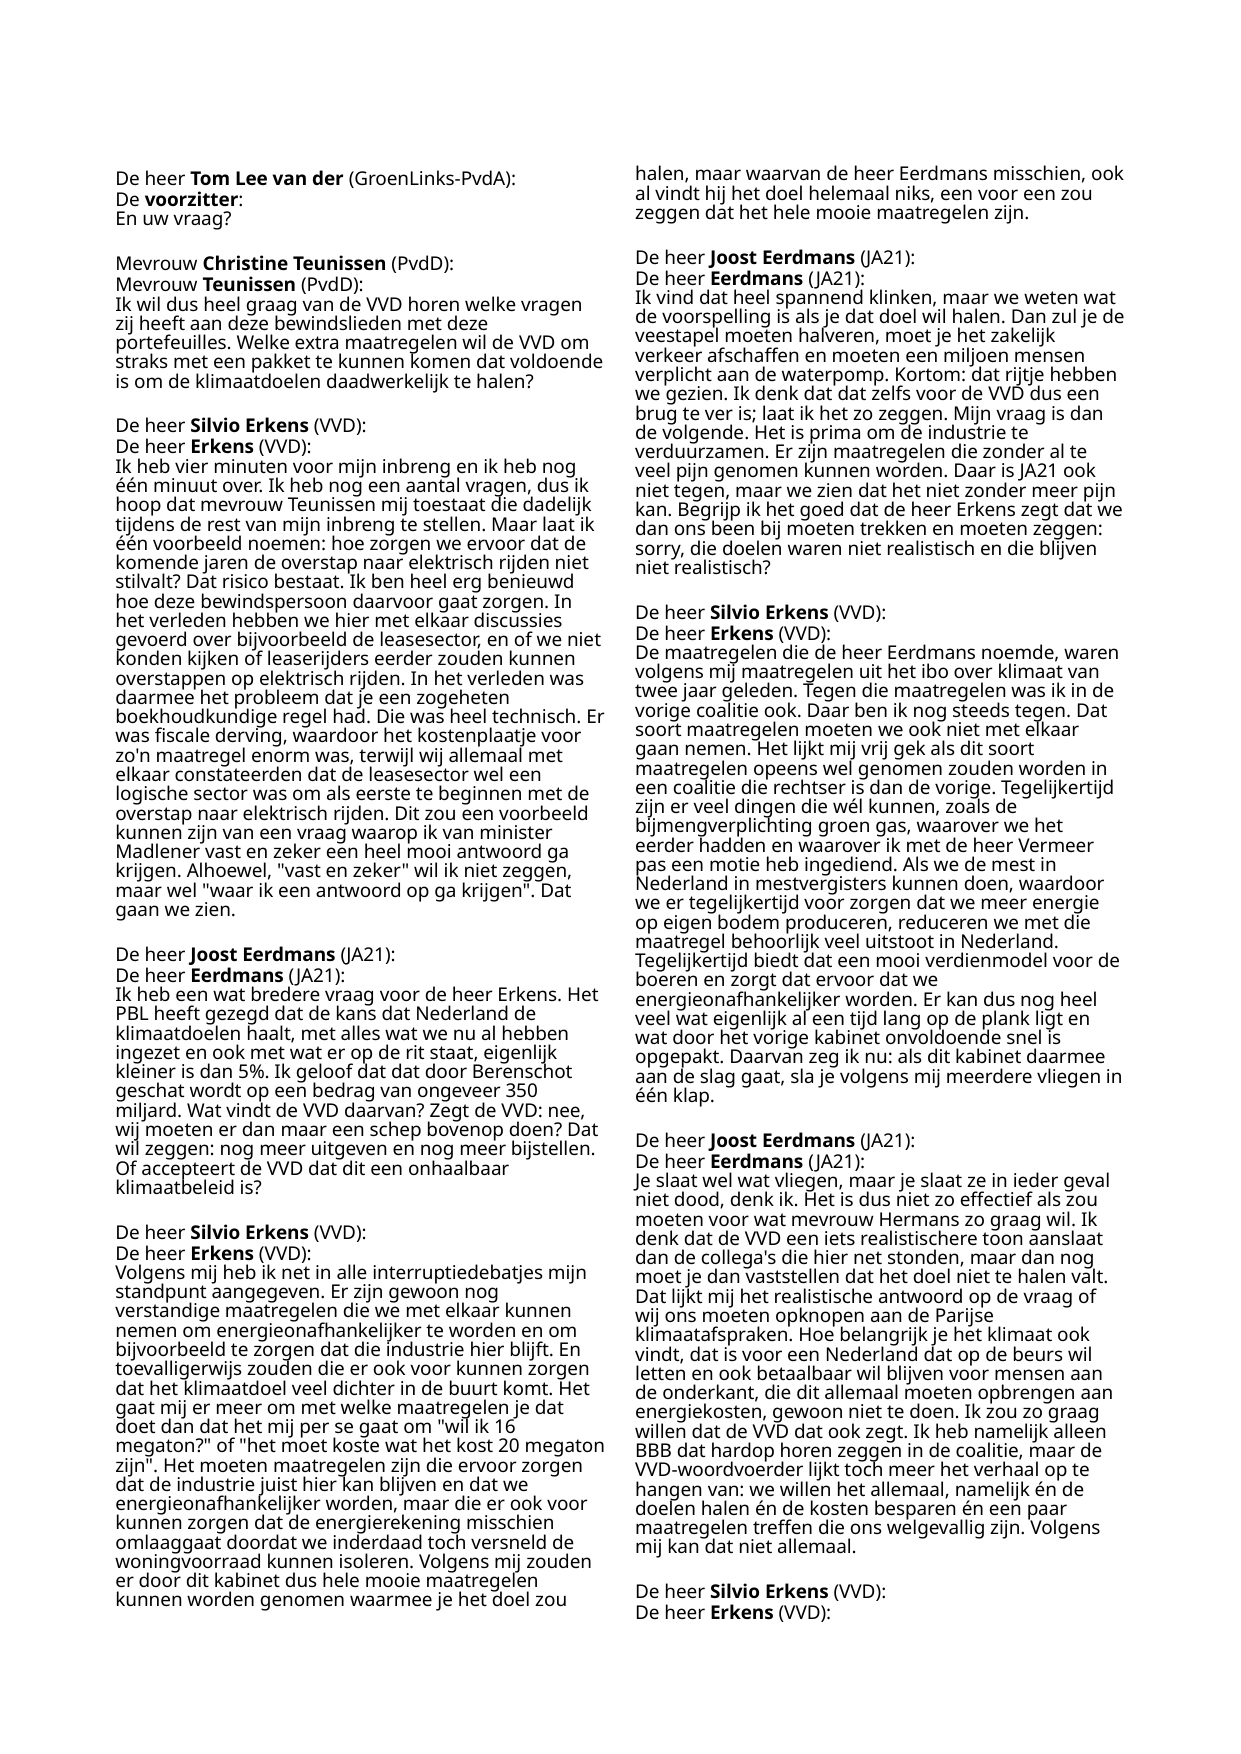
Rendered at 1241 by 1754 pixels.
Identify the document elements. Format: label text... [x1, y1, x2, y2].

text De heer Erkens (VVD): [635, 624, 1125, 644]
text De heer Erkens (VVD): [115, 1244, 605, 1264]
text Ik heb vier minuten voor mijn inbreng en ik heb nog één minuut over. Ik heb nog een aantal vragen, dus ik hoop dat mevrouw Teunissen mij toestaat die dadelijk tijdens de rest van mijn inbreng te stellen. Maar laat ik één voorbeeld noemen: hoe zorgen we ervoor dat de komende jaren de overstap naar elektrisch rijden niet stilvalt? Dat risico bestaat. Ik ben heel erg benieuwd hoe deze bewindspersoon daarvoor gaat zorgen. In het verleden hebben we hier met elkaar discussies gevoerd over bijvoorbeeld de leasesector, en of we niet konden kijken of leaserijders eerder zouden kunnen overstappen op elektrisch rijden. In het verleden was daarmee het probleem dat je een zogeheten boekhoudkundige regel had. Die was heel technisch. Er was fiscale derving, waardoor het kostenplaatje voor zo'n maatregel enorm was, terwijl wij allemaal met elkaar constateerden dat de leasesector wel een logische sector was om als eerste te beginnen met de overstap naar elektrisch rijden. Dit zou een voorbeeld kunnen zijn van een vraag waarop ik van minister Madlener vast en zeker een heel mooi antwoord ga krijgen. Alhoewel, "vast en zeker" wil ik niet zeggen, maar wel "waar ik een antwoord op ga krijgen". Dat gaan we zien. [115, 458, 605, 920]
text De heer Joost Eerdmans (JA21): [115, 941, 605, 967]
text Ik wil dus heel graag van de VVD horen welke vragen zij heeft aan deze bewindslieden met deze portefeuilles. Welke extra maatregelen wil de VVD om straks met een pakket te kunnen komen dat voldoende is om de klimaatdoelen daadwerkelijk te halen? [115, 296, 605, 392]
text Ik vind dat heel spannend klinken, maar we weten wat de voorspelling is als je dat doel wil halen. Dan zul je de veestapel moeten halveren, moet je het zakelijk verkeer afschaffen en moeten een miljoen mensen verplicht aan de waterpomp. Kortom: dat rijtje hebben we gezien. Ik denk dat dat zelfs voor de VVD dus een brug te ver is; laat ik het zo zeggen. Mijn vraag is dan de volgende. Het is prima om de industrie te verduurzamen. Er zijn maatregelen die zonder al te veel pijn genomen kunnen worden. Daar is JA21 ook niet tegen, maar we zien dat het niet zonder meer pijn kan. Begrijp ik het goed dat de heer Erkens zegt dat we dan ons been bij moeten trekken en moeten zeggen: sorry, die doelen waren niet realistisch en die blijven niet realistisch? [635, 289, 1125, 578]
text De heer Joost Eerdmans (JA21): [635, 1127, 1125, 1153]
text De heer Erkens (VVD): [635, 1604, 1125, 1623]
text Je slaat wel wat vliegen, maar je slaat ze in ieder geval niet dood, denk ik. Het is dus niet zo effectief als zou moeten voor wat mevrouw Hermans zo graag wil. Ik denk dat de VVD een iets realistischere toon aanslaat dan de collega's die hier net stonden, maar dan nog moet je dan vaststellen dat het doel niet te halen valt. Dat lijkt mij het realistische antwoord op de vraag of wij ons moeten opknopen aan de Parijse klimaatafspraken. Hoe belangrijk je het klimaat ook vindt, dat is voor een Nederland dat op de beurs wil letten en ook betaalbaar wil blijven voor mensen aan de onderkant, die dit allemaal moeten opbrengen aan energiekosten, gewoon niet te doen. Ik zou zo graag willen dat de VVD dat ook zegt. Ik heb namelijk alleen BBB dat hardop horen zeggen in de coalitie, maar de VVD-woordvoerder lijkt toch meer het verhaal op te hangen van: we willen het allemaal, namelijk én de doelen halen én de kosten besparen én een paar maatregelen treffen die ons welgevallig zijn. Volgens mij kan dat niet allemaal. [635, 1172, 1125, 1558]
text De voorzitter: [115, 191, 605, 210]
text De heer Joost Eerdmans (JA21): [635, 244, 1125, 270]
text De heer Silvio Erkens (VVD): [115, 1219, 605, 1244]
text De maatregelen die de heer Eerdmans noemde, waren volgens mij maatregelen uit het ibo over klimaat van twee jaar geleden. Tegen die maatregelen was ik in de vorige coalitie ook. Daar ben ik nog steeds tegen. Dat soort maatregelen moeten we ook niet met elkaar gaan nemen. Het lijkt mij vrij gek als dit soort maatregelen opeens wel genomen zouden worden in een coalitie die rechtser is dan de vorige. Tegelijkertijd zijn er veel dingen die wél kunnen, zoals de bijmengverplichting groen gas, waarover we het eerder hadden en waarover ik met de heer Vermeer pas een motie heb ingediend. Als we de mest in Nederland in mestvergisters kunnen doen, waardoor we er tegelijkertijd voor zorgen dat we meer energie op eigen bodem produceren, reduceren we met die maatregel behoorlijk veel uitstoot in Nederland. Tegelijkertijd biedt dat een mooi verdienmodel voor de boeren en zorgt dat ervoor dat we energieonafhankelijker worden. Er kan dus nog heel veel wat eigenlijk al een tijd lang op de plank ligt en wat door het vorige kabinet onvoldoende snel is opgepakt. Daarvan zeg ik nu: als dit kabinet daarmee aan de slag gaat, sla je volgens mij meerdere vliegen in één klap. [635, 644, 1125, 1106]
text Volgens mij heb ik net in alle interruptiedebatjes mijn standpunt aangegeven. Er zijn gewoon nog verstandige maatregelen die we met elkaar kunnen nemen om energieonafhankelijker te worden en om bijvoorbeeld te zorgen dat die industrie hier blijft. En toevalligerwijs zouden die er ook voor kunnen zorgen dat het klimaatdoel veel dichter in de buurt komt. Het gaat mij er meer om met welke maatregelen je dat doet dan dat het mij per se gaat om "wil ik 16 megaton?" of "het moet koste wat het kost 20 megaton zijn". Het moeten maatregelen zijn die ervoor zorgen dat de industrie juist hier kan blijven en dat we energieonafhankelijker worden, maar die er ook voor kunnen zorgen dat de energierekening misschien omlaaggaat doordat we inderdaad toch versneld de woningvoorraad kunnen isoleren. Volgens mij zouden er door dit kabinet dus hele mooie maatregelen kunnen worden genomen waarmee je het doel zou [115, 1264, 605, 1611]
text Mevrouw Christine Teunissen (PvdD): [115, 251, 605, 276]
text De heer Erkens (VVD): [115, 438, 605, 458]
text De heer Eerdmans (JA21): [635, 270, 1125, 289]
text De heer Eerdmans (JA21): [635, 1153, 1125, 1172]
text Ik heb een wat bredere vraag voor de heer Erkens. Het PBL heeft gezegd dat de kans dat Nederland de klimaatdoelen haalt, met alles wat we nu al hebben ingezet en ook met wat er op de rit staat, eigenlijk kleiner is dan 5%. Ik geloof dat dat door Berenschot geschat wordt op een bedrag van ongeveer 350 miljard. Wat vindt de VVD daarvan? Zegt de VVD: nee, wij moeten er dan maar een schep bovenop doen? Dat wil zeggen: nog meer uitgeven en nog meer bijstellen. Of accepteert de VVD dat dit een onhaalbaar klimaatbeleid is? [115, 986, 605, 1198]
text Mevrouw Teunissen (PvdD): [115, 276, 605, 296]
text De heer Silvio Erkens (VVD): [115, 413, 605, 438]
text De heer Tom Lee van der (GroenLinks-PvdA): [115, 165, 605, 191]
text De heer Silvio Erkens (VVD): [635, 1578, 1125, 1604]
text halen, maar waarvan de heer Eerdmans misschien, ook al vindt hij het doel helemaal niks, een voor een zou zeggen dat het hele mooie maatregelen zijn. [635, 165, 1125, 223]
text En uw vraag? [115, 210, 605, 230]
text De heer Silvio Erkens (VVD): [635, 599, 1125, 624]
text De heer Eerdmans (JA21): [115, 967, 605, 986]
